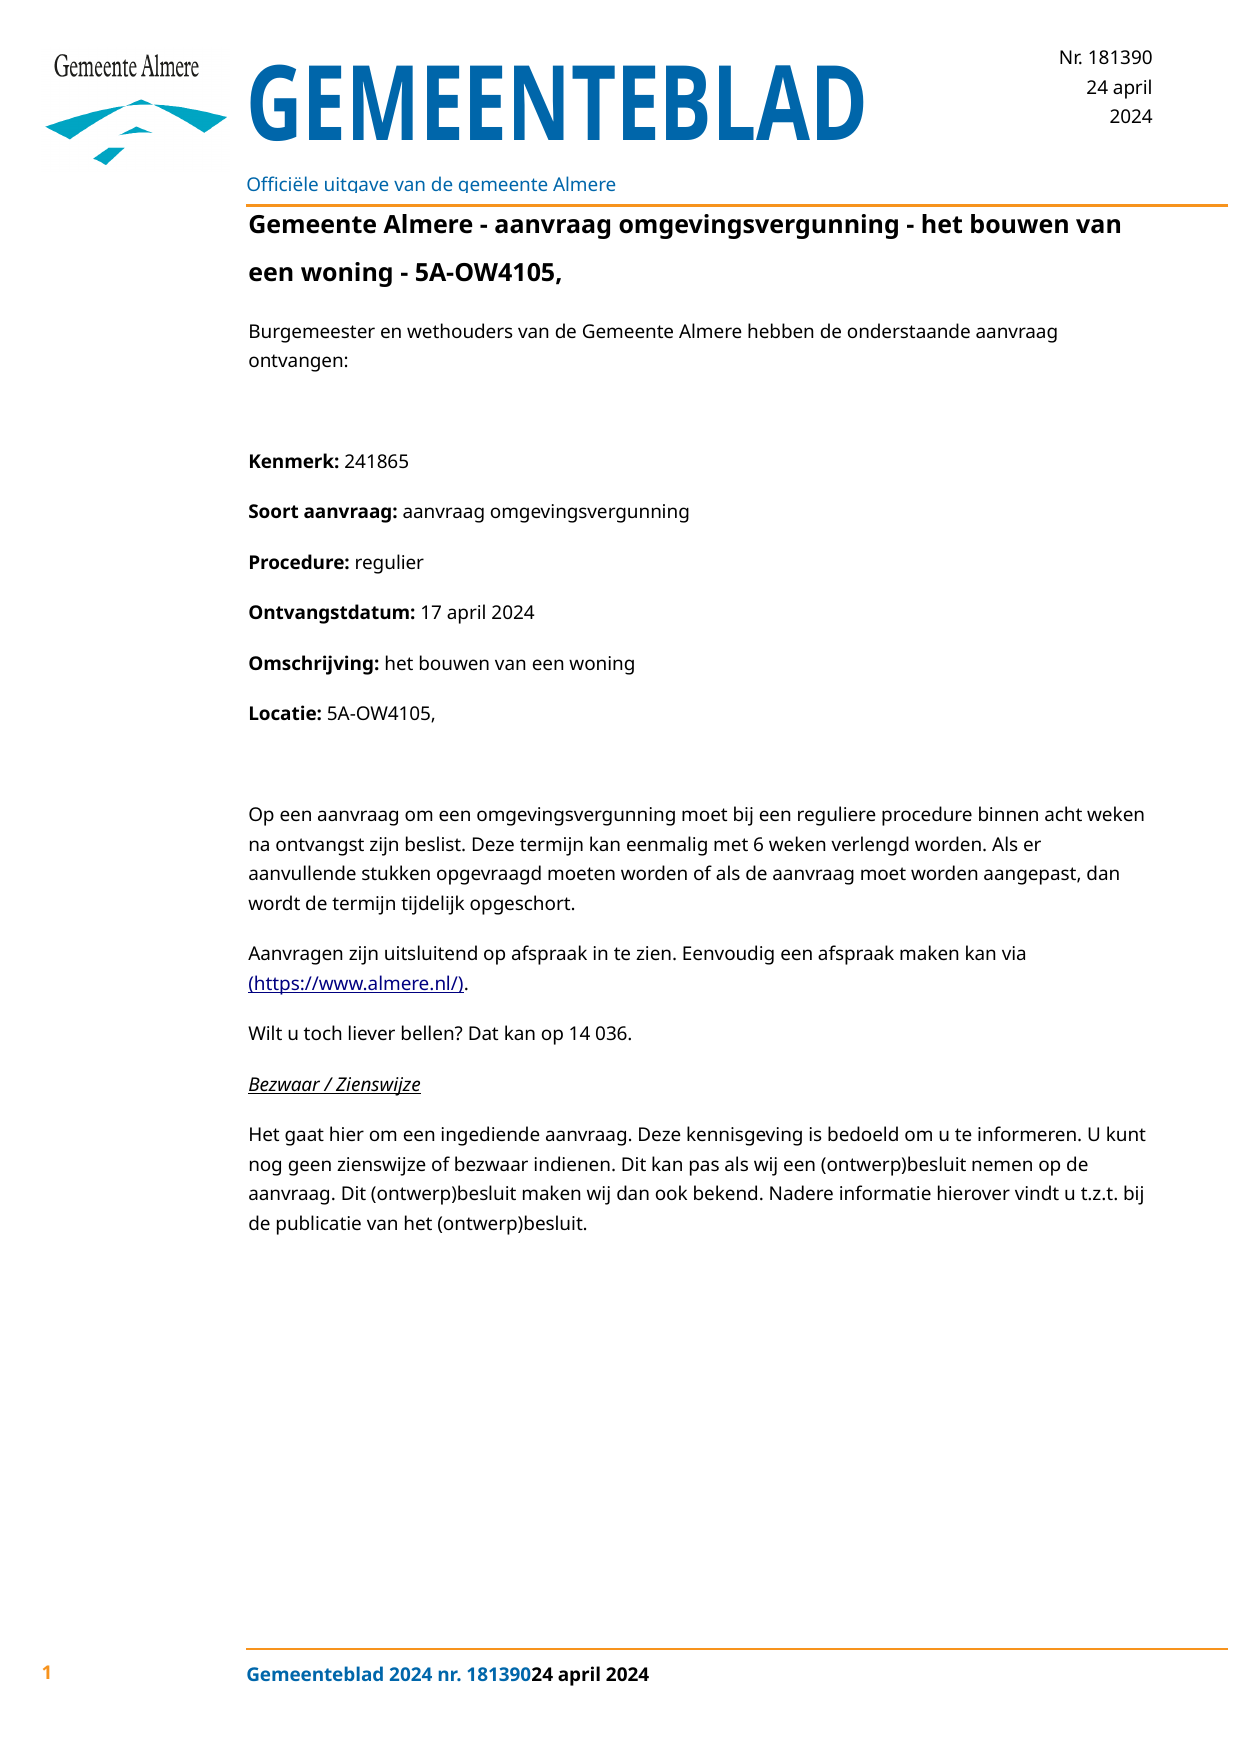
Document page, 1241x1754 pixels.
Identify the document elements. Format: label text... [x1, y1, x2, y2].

text Bezwaar / Zienswijze [248, 1071, 1152, 1097]
text Aanvragen zijn uitsluitend op afspraak in te zien. Eenvoudig een afspraak maken kan via (https://www.almere.nl/). [248, 940, 1152, 996]
text Op een aanvraag om een omgevingsvergunning moet bij een reguliere procedure binnen acht weken na ontvangst zijn beslist. Deze termijn kan eenmalig met 6 weken verlengd worden. Als er aanvullende stukken opgevraagd moeten worden of als de aanvraag moet worden aangepast, dan wordt de termijn tijdelijk opgeschort. [248, 801, 1152, 916]
text Omschrijving: het bouwen van een woning [248, 650, 1152, 676]
text Wilt u toch liever bellen? Dat kan op 14 036. [248, 1020, 1152, 1046]
text Burgemeester en wethouders van de Gemeente Almere hebben de onderstaande aanvraag ontvangen: [248, 318, 1152, 373]
picture [41, 47, 231, 172]
text Procedure: regulier [248, 549, 1152, 575]
text Ontvangstdatum: 17 april 2024 [248, 599, 1152, 625]
text Het gaat hier om een ingediende aanvraag. Deze kennisgeving is bedoeld om u te informeren. U kunt nog geen zienswijze of bezwaar indienen. Dit kan pas als wij een (ontwerp)besluit nemen op de aanvraag. Dit (ontwerp)besluit maken wij dan ook bekend. Nadere informatie hierover vindt u t.z.t. bij de publicatie van het (ontwerp)besluit. [248, 1121, 1152, 1236]
text Locatie: 5A-OW4105, [248, 700, 1152, 726]
text Kenmerk: 241865 [248, 448, 1152, 474]
text Soort aanvraag: aanvraag omgevingsvergunning [248, 499, 1152, 524]
text Gemeente Almere - aanvraag omgevingsvergunning - het bouwen van een woning - 5A-OW4105, [248, 207, 1152, 288]
